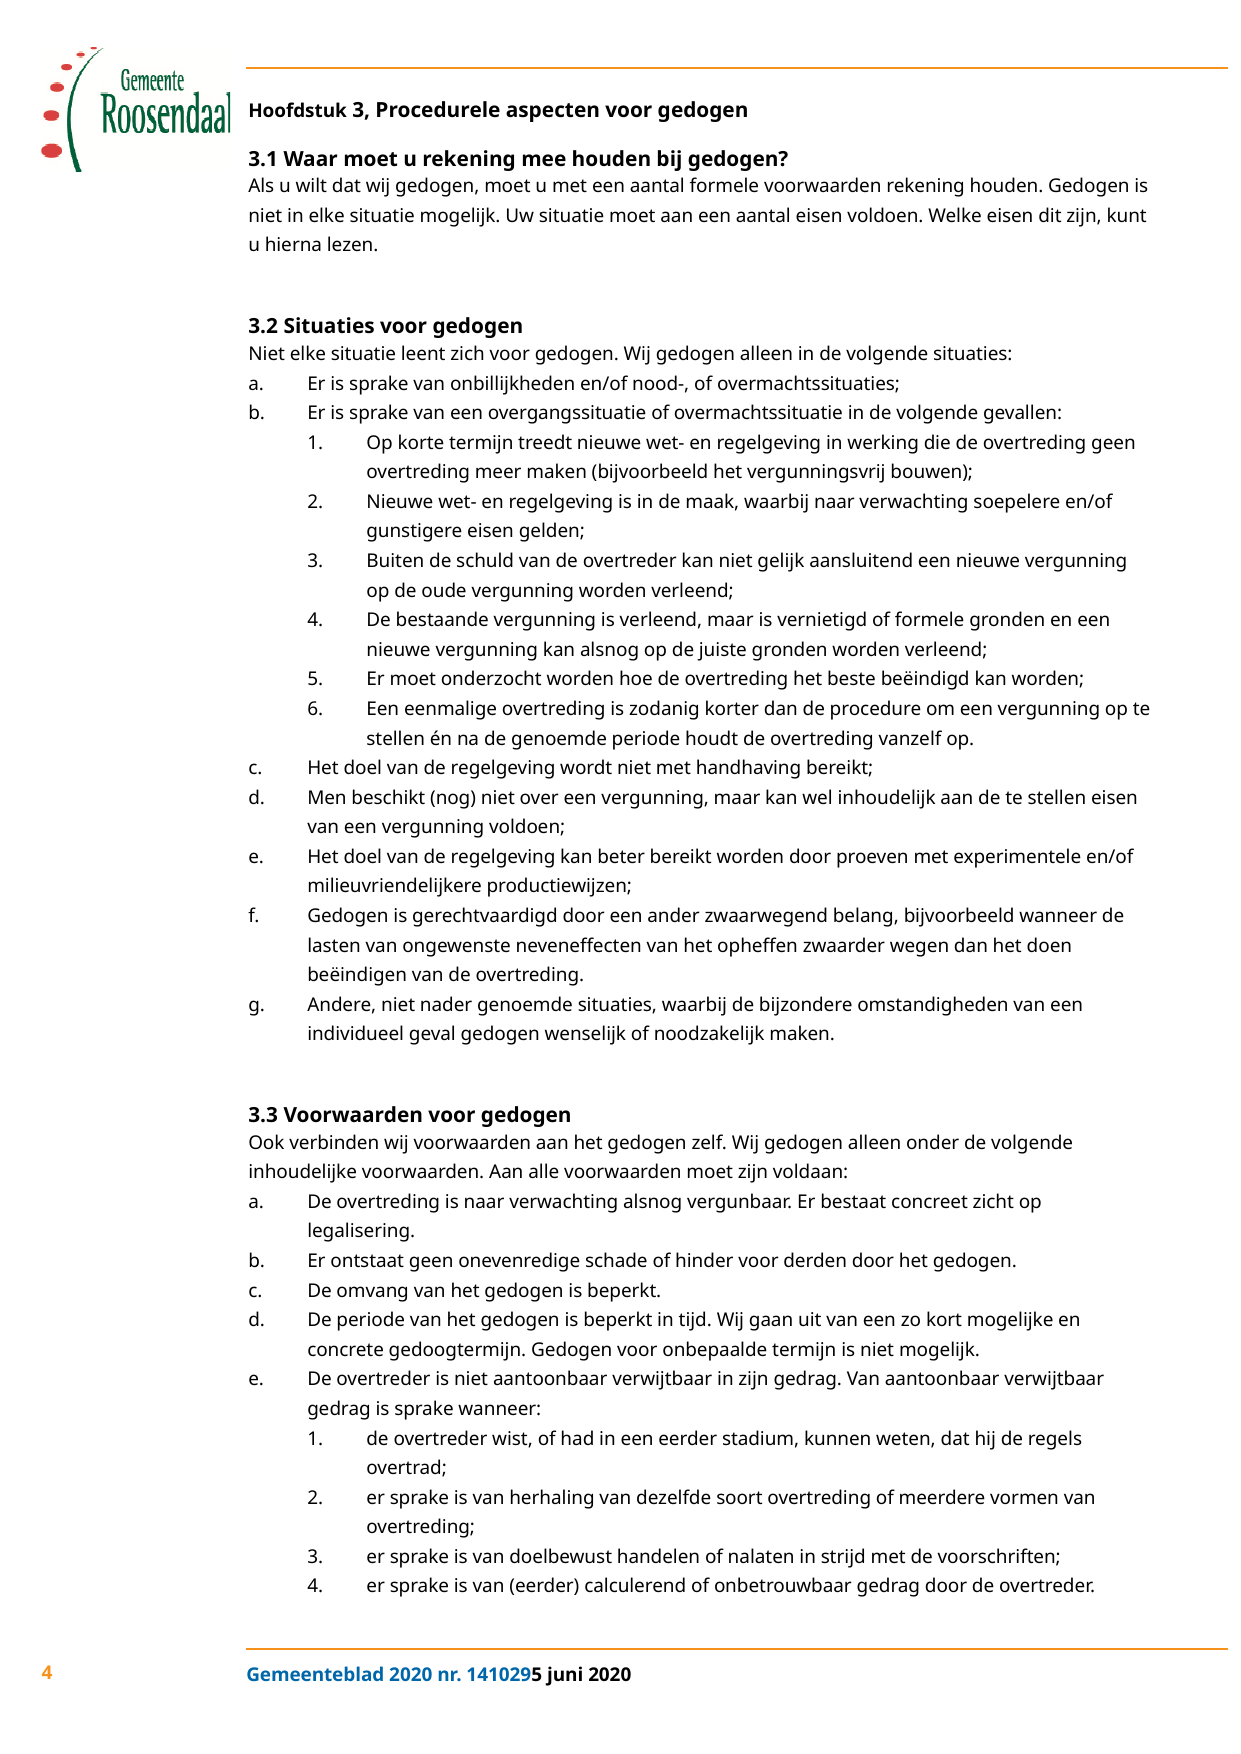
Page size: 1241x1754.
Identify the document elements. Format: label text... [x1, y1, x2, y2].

text 3.2 Situaties voor gedogen [248, 312, 1152, 340]
list De overtreding is naar verwachting alsnog vergunbaar. Er bestaat concreet zicht op legalisering. [248, 1188, 1152, 1243]
text Ook verbinden wij voorwaarden aan het gedogen zelf. Wij gedogen alleen onder de volgende inhoudelijke voorwaarden. Aan alle voorwaarden moet zijn voldaan: [248, 1129, 1152, 1184]
list Er is sprake van onbillijkheden en/of nood-, of overmachtssituaties; [248, 370, 1152, 395]
list er sprake is van herhaling van dezelfde soort overtreding of meerdere vormen van overtreding; [307, 1484, 1152, 1539]
text Als u wilt dat wij gedogen, moet u met een aantal formele voorwaarden rekening houden. Gedogen is niet in elke situatie mogelijk. Uw situatie moet aan een aantal eisen voldoen. Welke eisen dit zijn, kunt u hierna lezen. [248, 172, 1152, 257]
list De bestaande vergunning is verleend, maar is vernietigd of formele gronden en een nieuwe vergunning kan alsnog op de juiste gronden worden verleend; [307, 606, 1152, 662]
text 3.3 Voorwaarden voor gedogen [248, 1101, 1152, 1129]
list Er is sprake van een overgangssituatie of overmachtssituatie in de volgende gevallen: [248, 399, 1152, 425]
list Er ontstaat geen onevenredige schade of hinder voor derden door het gedogen. [248, 1247, 1152, 1273]
text Hoofdstuk 3, Procedurele aspecten voor gedogen [248, 95, 1152, 123]
list Andere, niet nader genoemde situaties, waarbij de bijzondere omstandigheden van een individueel geval gedogen wenselijk of noodzakelijk maken. [248, 991, 1152, 1046]
list Nieuwe wet- en regelgeving is in de maak, waarbij naar verwachting soepelere en/of gunstigere eisen gelden; [307, 488, 1152, 543]
list De omvang van het gedogen is beperkt. [248, 1277, 1152, 1303]
list er sprake is van doelbewust handelen of nalaten in strijd met de voorschriften; [307, 1543, 1152, 1569]
text Niet elke situatie leent zich voor gedogen. Wij gedogen alleen in de volgende situaties: [248, 340, 1152, 366]
list De overtreder is niet aantoonbaar verwijtbaar in zijn gedrag. Van aantoonbaar verwijtbaar gedrag is sprake wanneer: [248, 1366, 1152, 1421]
list Een eenmalige overtreding is zodanig korter dan de procedure om een vergunning op te stellen én na de genoemde periode houdt de overtreding vanzelf op. [307, 695, 1152, 750]
list Het doel van de regelgeving wordt niet met handhaving bereikt; [248, 754, 1152, 780]
picture [41, 47, 231, 172]
list de overtreder wist, of had in een eerder stadium, kunnen weten, dat hij de regels overtrad; [307, 1425, 1152, 1480]
list er sprake is van (eerder) calculerend of onbetrouwbaar gedrag door de overtreder. [307, 1573, 1152, 1598]
list Gedogen is gerechtvaardigd door een ander zwaarwegend belang, bijvoorbeeld wanneer de lasten van ongewenste neveneffecten van het opheffen zwaarder wegen dan het doen beëindigen van de overtreding. [248, 902, 1152, 987]
list Men beschikt (nog) niet over een vergunning, maar kan wel inhoudelijk aan de te stellen eisen van een vergunning voldoen; [248, 784, 1152, 839]
list Op korte termijn treedt nieuwe wet- en regelgeving in werking die de overtreding geen overtreding meer maken (bijvoorbeeld het vergunningsvrij bouwen); [307, 429, 1152, 484]
list Er moet onderzocht worden hoe de overtreding het beste beëindigd kan worden; [307, 666, 1152, 691]
text 3.1 Waar moet u rekening mee houden bij gedogen? [248, 144, 1152, 172]
list De periode van het gedogen is beperkt in tijd. Wij gaan uit van een zo kort mogelijke en concrete gedoogtermijn. Gedogen voor onbepaalde termijn is niet mogelijk. [248, 1306, 1152, 1362]
list Buiten de schuld van de overtreder kan niet gelijk aansluitend een nieuwe vergunning op de oude vergunning worden verleend; [307, 547, 1152, 602]
list Het doel van de regelgeving kan beter bereikt worden door proeven met experimentele en/of milieuvriendelijkere productiewijzen; [248, 843, 1152, 898]
